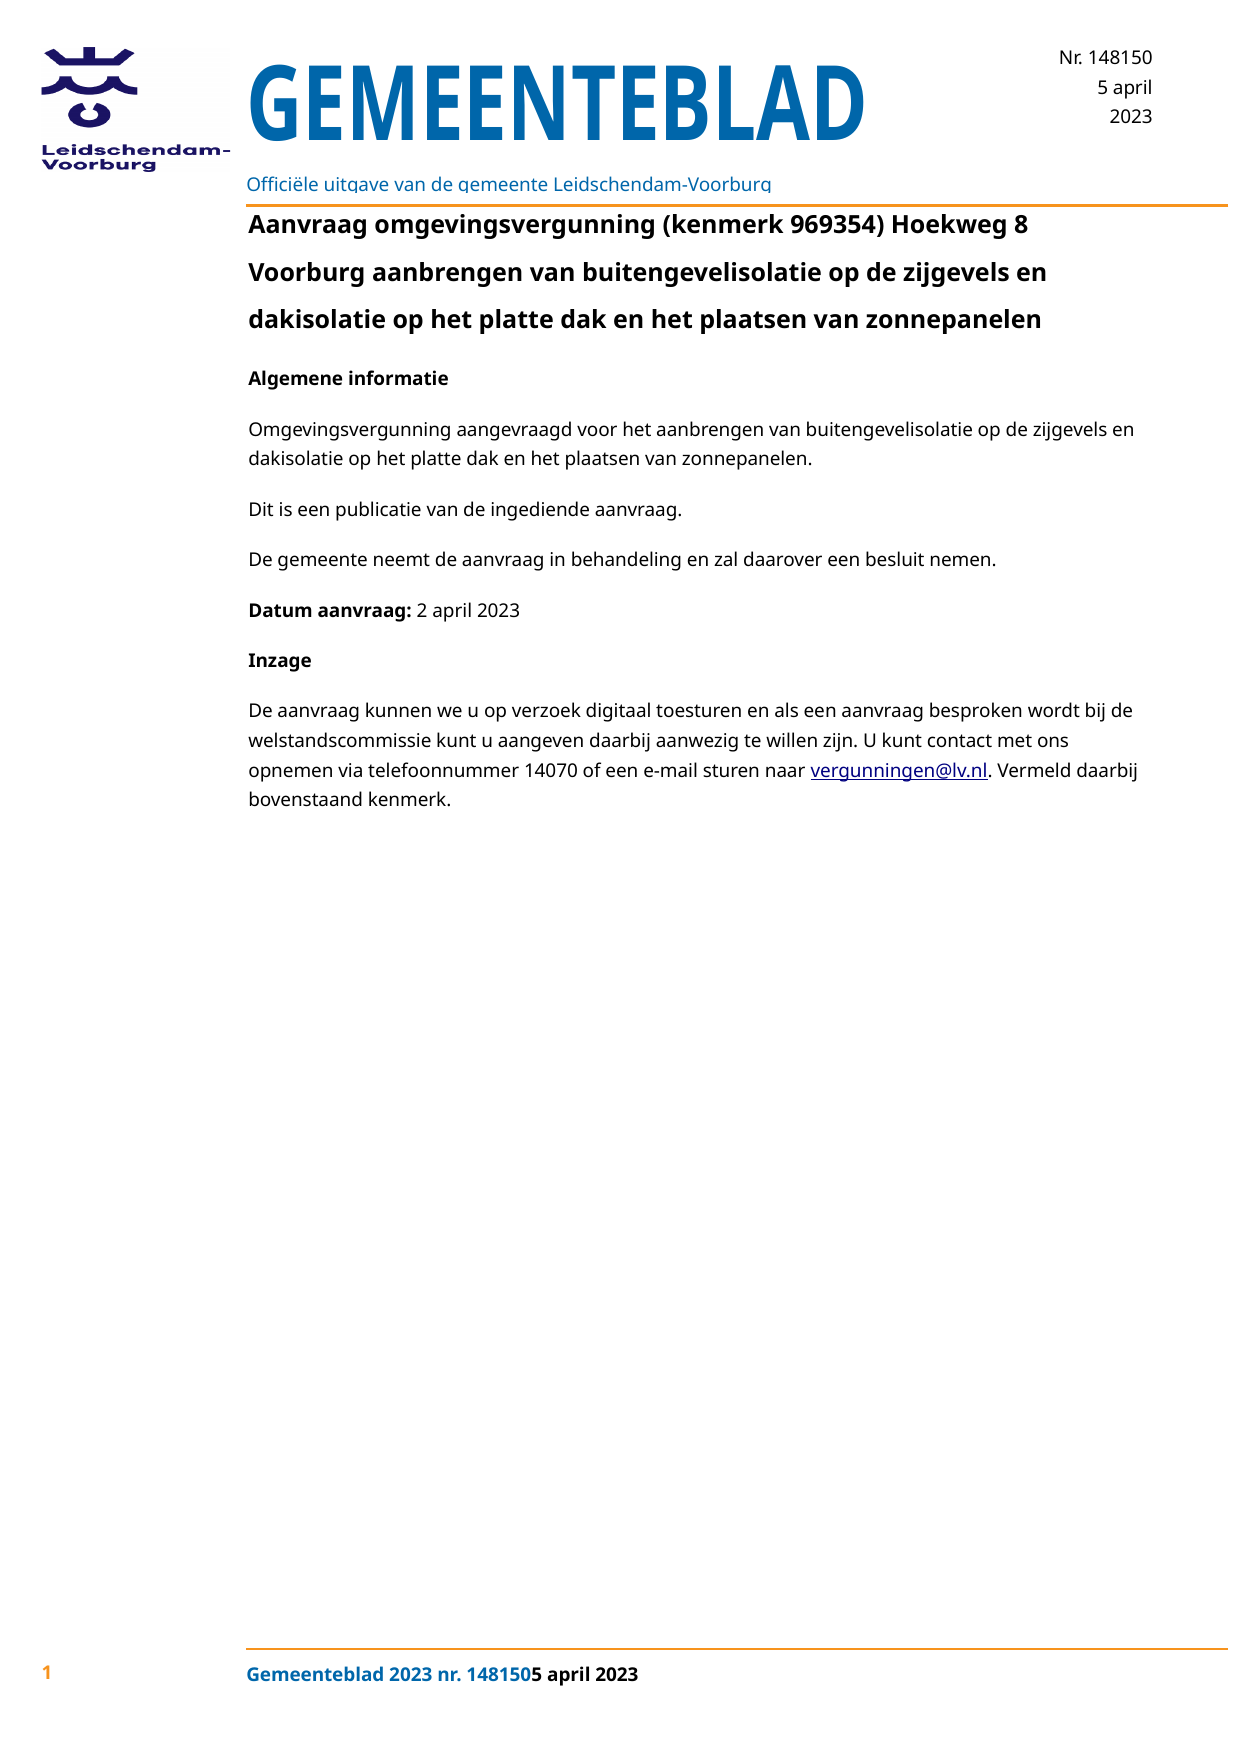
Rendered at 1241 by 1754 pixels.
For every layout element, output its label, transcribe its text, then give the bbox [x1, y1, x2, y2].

text Dit is een publicatie van de ingediende aanvraag. [248, 496, 1152, 522]
text De aanvraag kunnen we u op verzoek digitaal toesturen en als een aanvraag besproken wordt bij de welstandscommissie kunt u aangeven daarbij aanwezig te willen zijn. U kunt contact met ons opnemen via telefoonnummer 14070 of een e-mail sturen naar vergunningen@lv.nl. Vermeld daarbij bovenstaand kenmerk. [248, 698, 1152, 812]
text De gemeente neemt de aanvraag in behandeling en zal daarover een besluit nemen. [248, 546, 1152, 572]
text Omgevingsvergunning aangevraagd voor het aanbrengen van buitengevelisolatie op de zijgevels en dakisolatie op het platte dak en het plaatsen van zonnepanelen. [248, 416, 1152, 471]
text Datum aanvraag: 2 april 2023 [248, 597, 1152, 622]
text Algemene informatie [248, 366, 1152, 391]
picture [41, 47, 231, 172]
text Inzage [248, 647, 1152, 673]
text Aanvraag omgevingsvergunning (kenmerk 969354) Hoekweg 8 Voorburg aanbrengen van buitengevelisolatie op de zijgevels en dakisolatie op het platte dak en het plaatsen van zonnepanelen [248, 207, 1152, 336]
